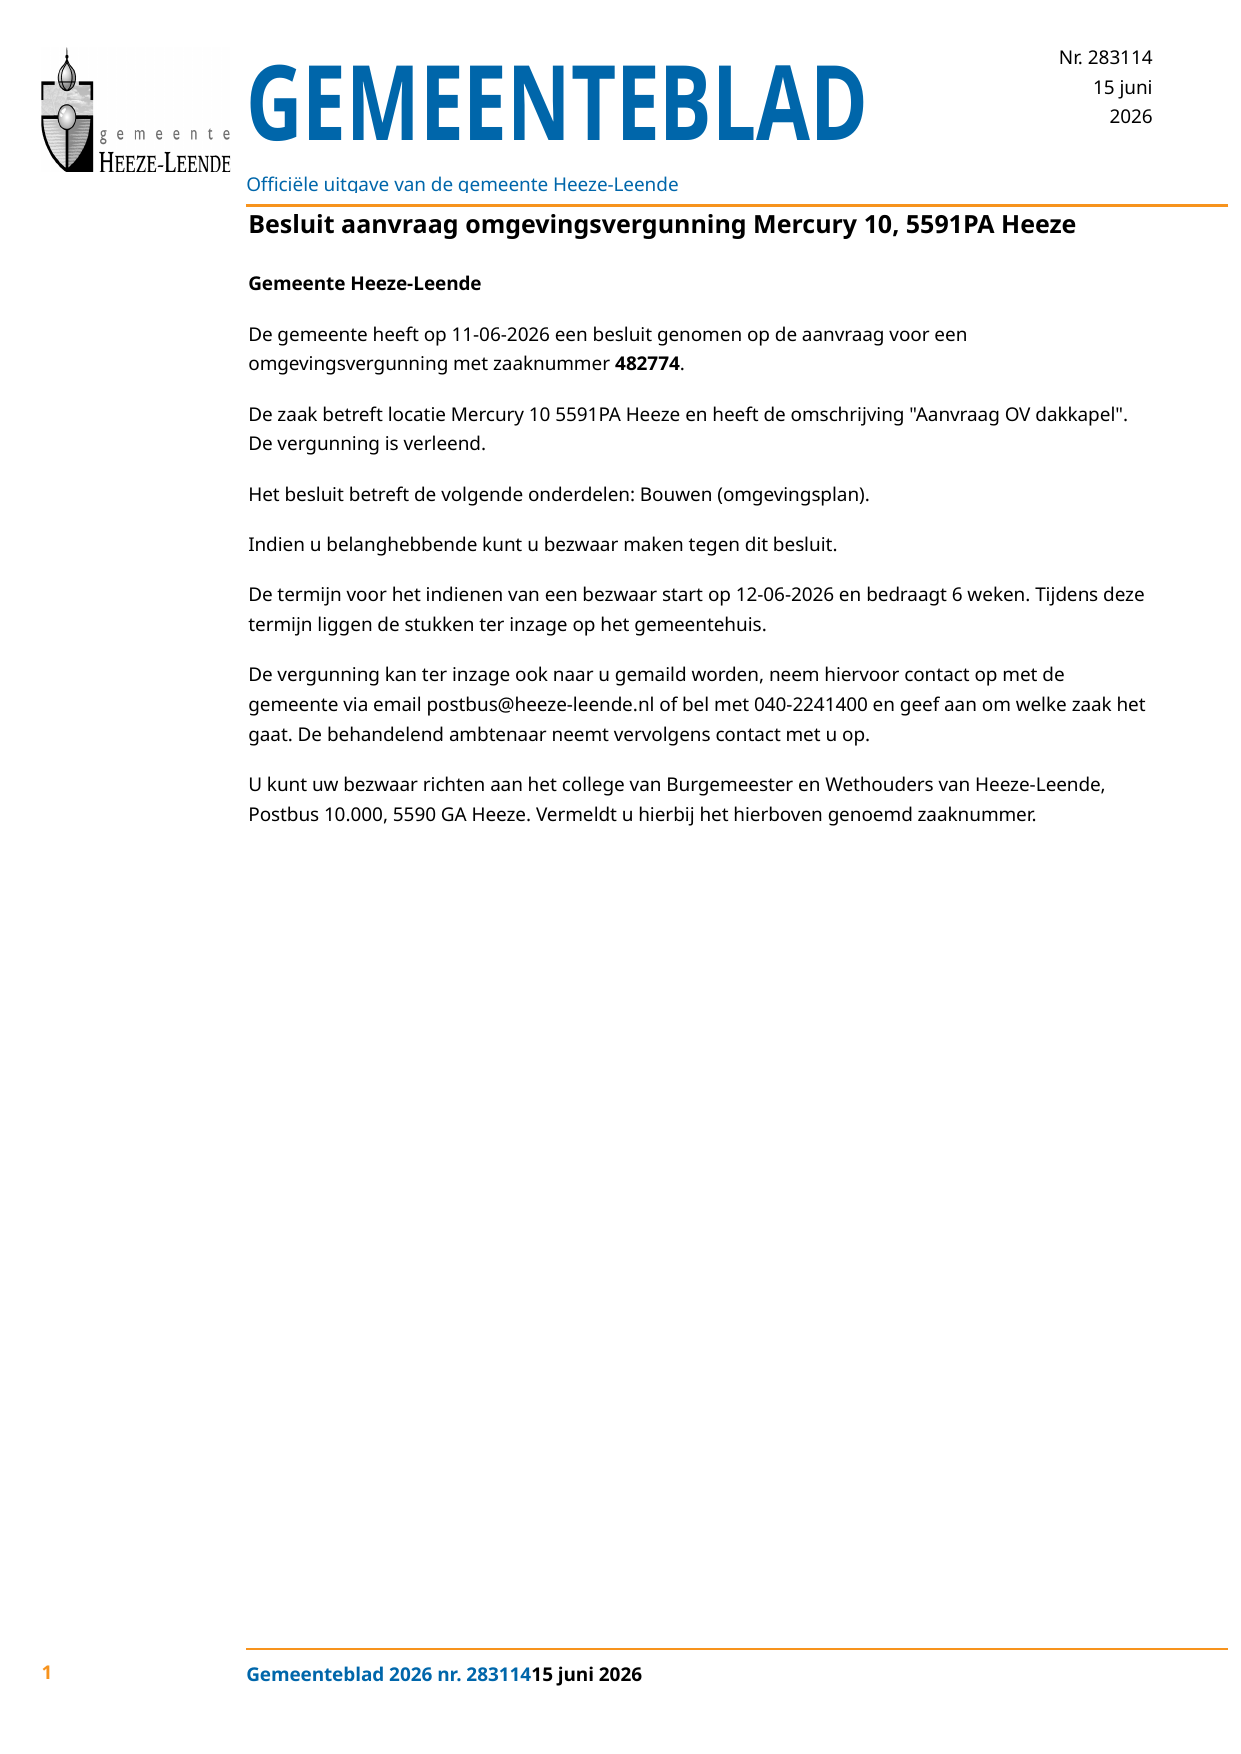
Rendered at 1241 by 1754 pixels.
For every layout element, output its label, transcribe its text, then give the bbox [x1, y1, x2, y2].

text U kunt uw bezwaar richten aan het college van Burgemeester en Wethouders van Heeze-Leende, Postbus 10.000, 5590 GA Heeze. Vermeldt u hierbij het hierboven genoemd zaaknummer. [248, 771, 1152, 826]
text De termijn voor het indienen van een bezwaar start op 12-06-2026 en bedraagt 6 weken. Tijdens deze termijn liggen de stukken ter inzage op het gemeentehuis. [248, 582, 1152, 637]
text De vergunning kan ter inzage ook naar u gemaild worden, neem hiervoor contact op met de gemeente via email postbus@heeze-leende.nl of bel met 040-2241400 en geef aan om welke zaak het gaat. De behandelend ambtenaar neemt vervolgens contact met u op. [248, 662, 1152, 746]
text Indien u belanghebbende kunt u bezwaar maken tegen dit besluit. [248, 531, 1152, 557]
picture [41, 47, 231, 172]
text Gemeente Heeze-Leende [248, 270, 1152, 296]
text De gemeente heeft op 11-06-2026 een besluit genomen op de aanvraag voor een omgevingsvergunning met zaaknummer 482774. [248, 321, 1152, 376]
text De zaak betreft locatie Mercury 10 5591PA Heeze en heeft de omschrijving "Aanvraag OV dakkapel". De vergunning is verleend. [248, 401, 1152, 456]
text Besluit aanvraag omgevingsvergunning Mercury 10, 5591PA Heeze [248, 207, 1152, 241]
text Het besluit betreft de volgende onderdelen: Bouwen (omgevingsplan). [248, 481, 1152, 506]
